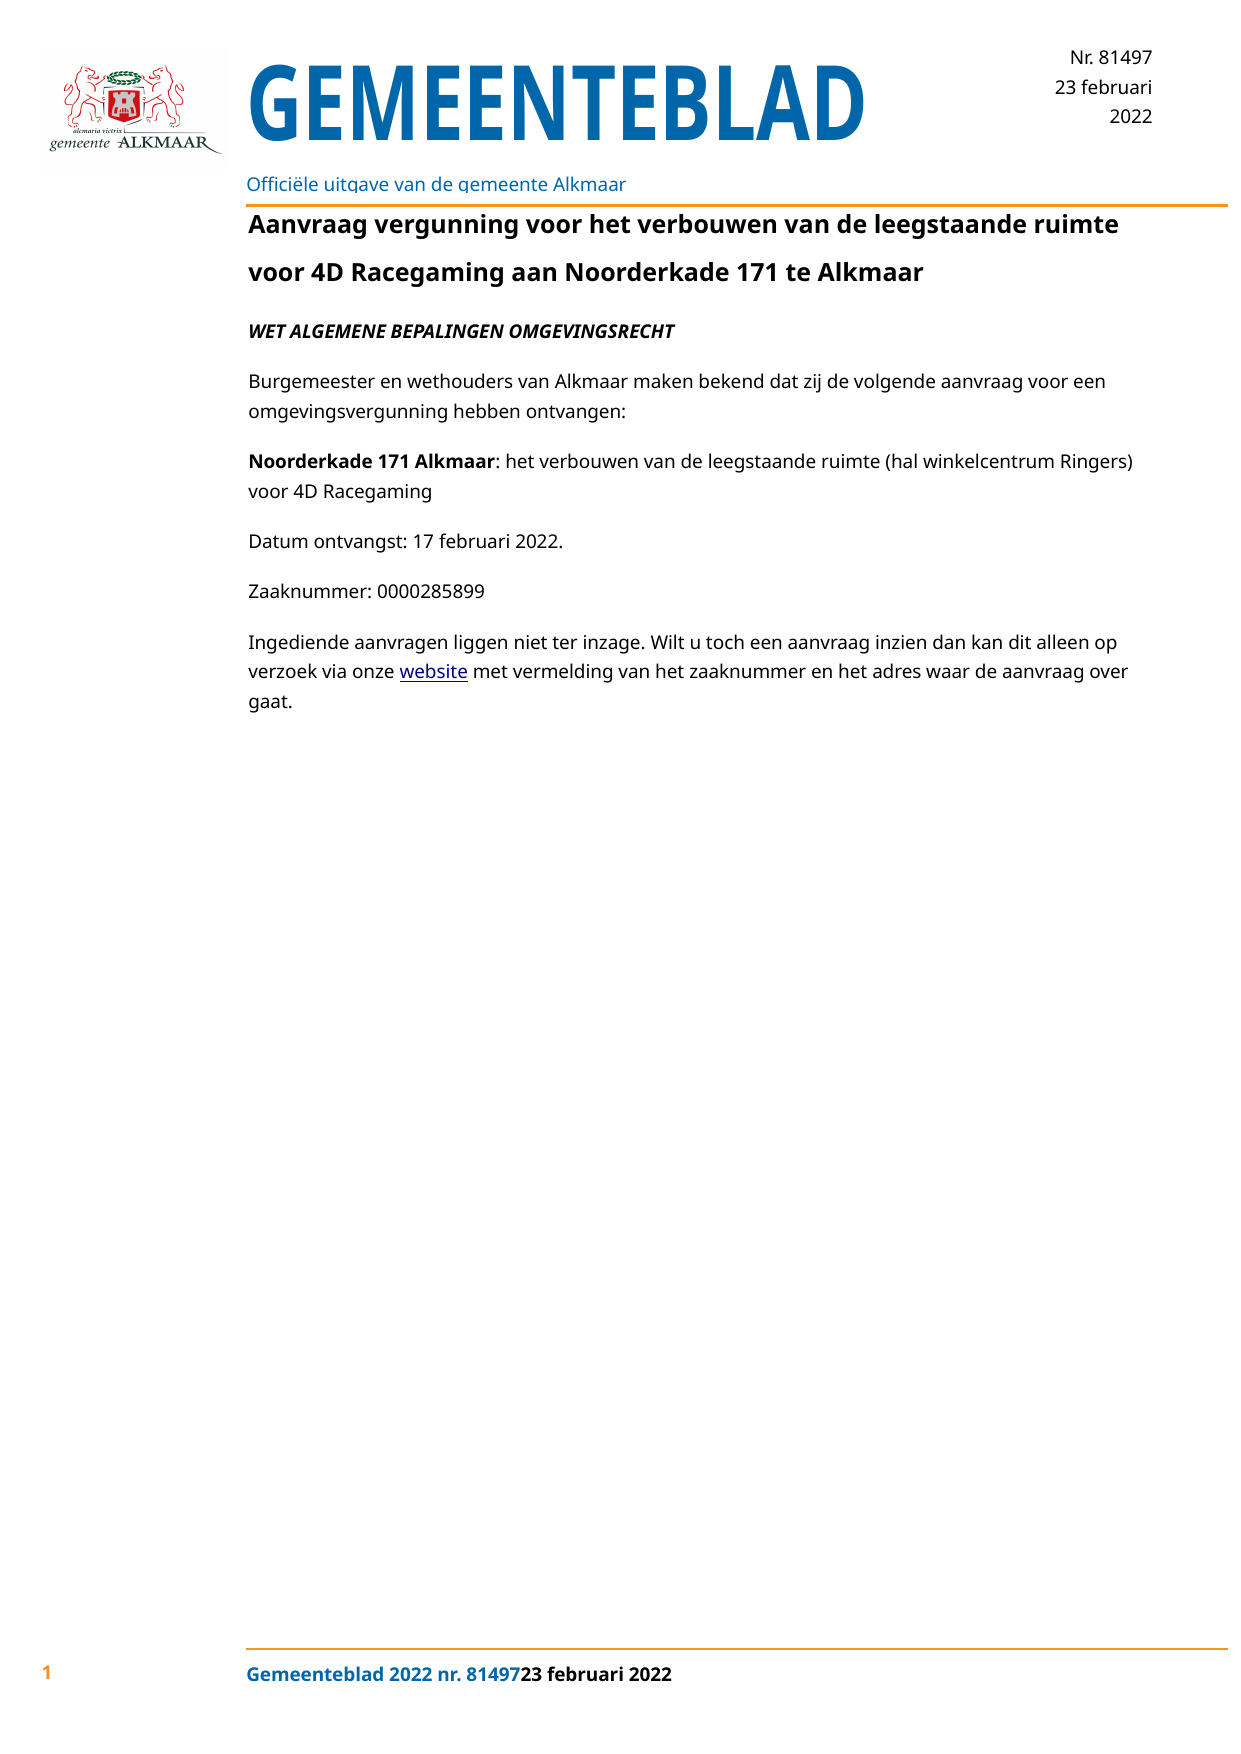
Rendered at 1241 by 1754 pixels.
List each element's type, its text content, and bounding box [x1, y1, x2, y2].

text Noorderkade 171 Alkmaar: het verbouwen van de leegstaande ruimte (hal winkelcentrum Ringers) voor 4D Racegaming [248, 448, 1152, 504]
text WET ALGEMENE BEPALINGEN OMGEVINGSRECHT [248, 318, 1152, 344]
text Ingediende aanvragen liggen niet ter inzage. Wilt u toch een aanvraag inzien dan kan dit alleen op verzoek via onze website met vermelding van het zaaknummer en het adres waar de aanvraag over gaat. [248, 629, 1152, 714]
picture [41, 47, 231, 172]
text Burgemeester en wethouders van Alkmaar maken bekend dat zij de volgende aanvraag voor een omgevingsvergunning hebben ontvangen: [248, 368, 1152, 424]
text Datum ontvangst: 17 februari 2022. [248, 528, 1152, 554]
text Aanvraag vergunning voor het verbouwen van de leegstaande ruimte voor 4D Racegaming aan Noorderkade 171 te Alkmaar [248, 207, 1152, 288]
text Zaaknummer: 0000285899 [248, 579, 1152, 604]
